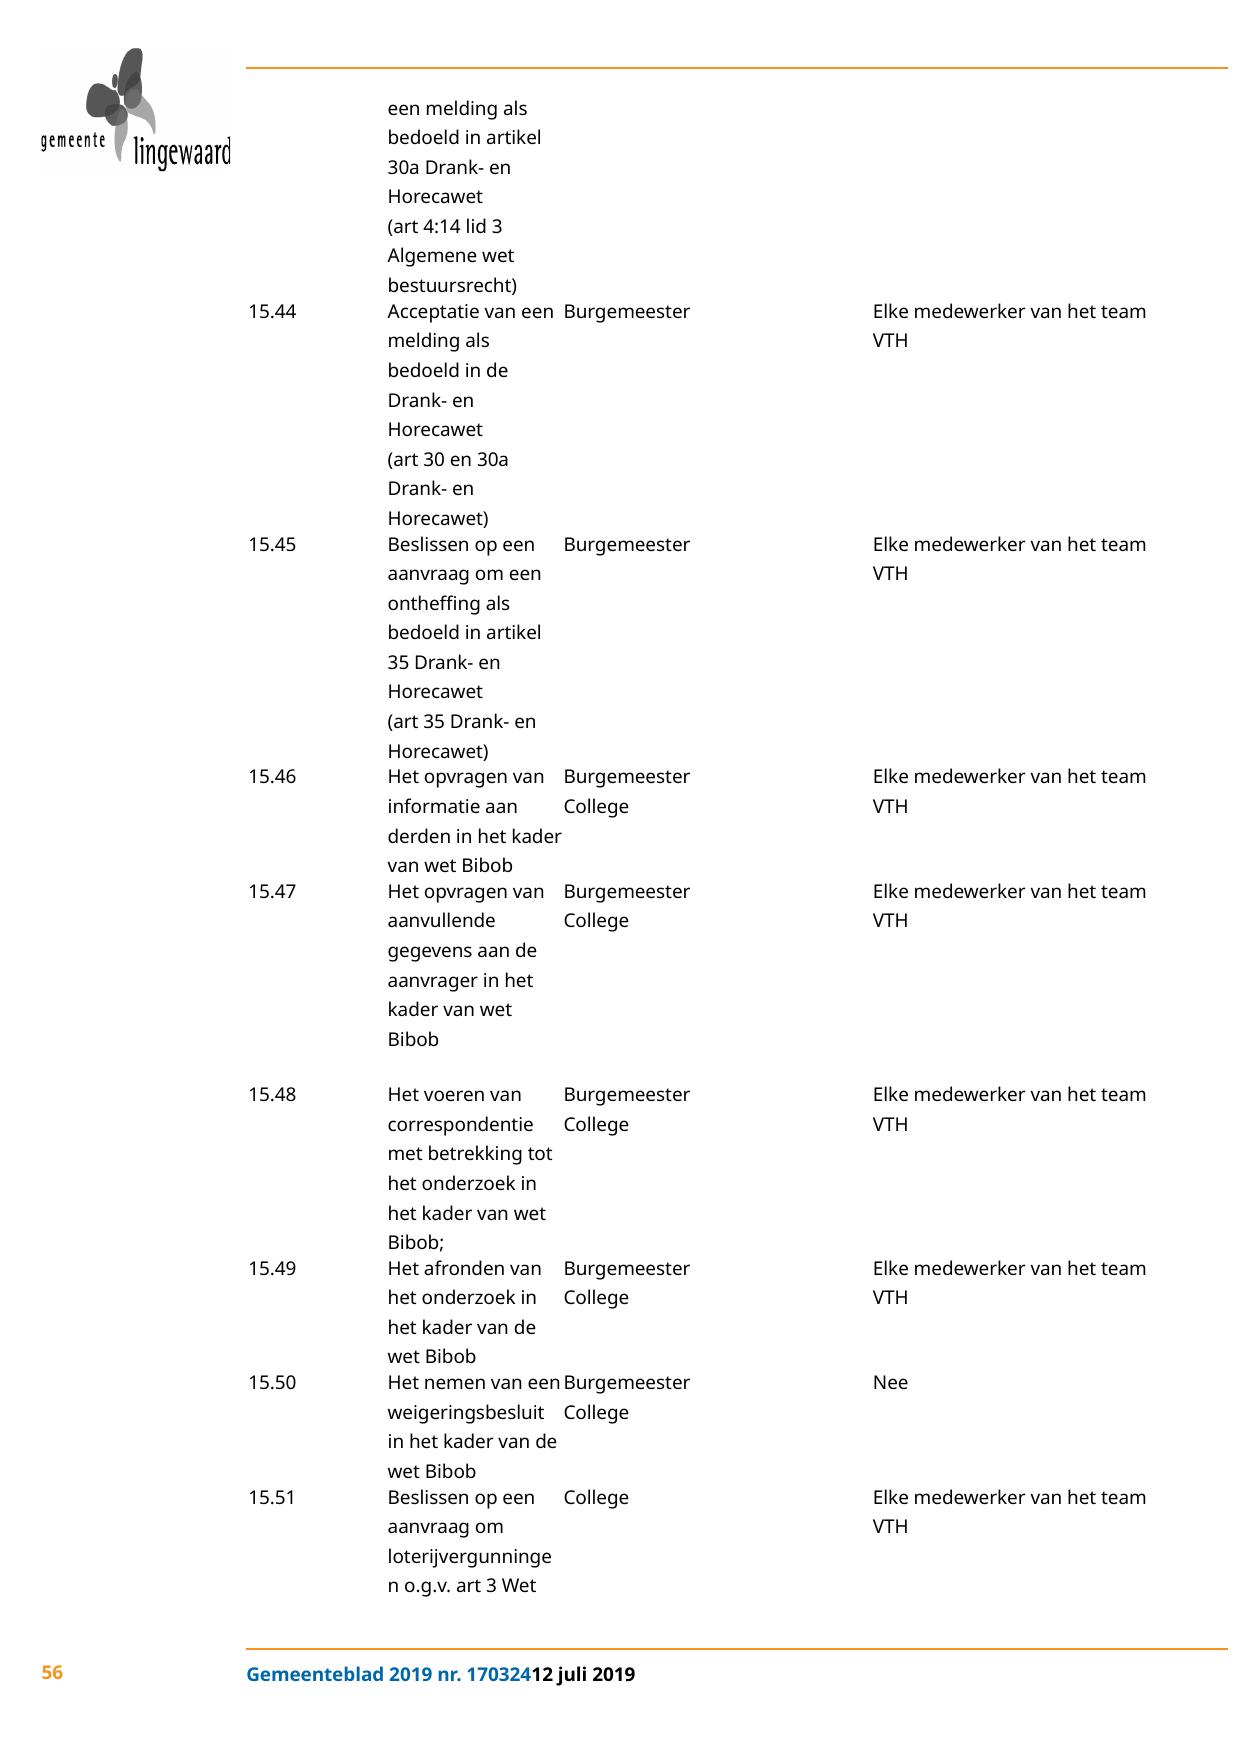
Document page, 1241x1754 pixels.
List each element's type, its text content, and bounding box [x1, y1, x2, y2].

table_cell [703, 1255, 873, 1369]
table_cell Burgemeester College [563, 878, 703, 1081]
table_cell [703, 95, 873, 298]
table_cell Elke medewerker van het team VTH [873, 878, 1152, 1081]
table_cell [703, 1370, 873, 1484]
table_cell Burgemeester College [563, 1255, 703, 1369]
table_cell Het opvragen van aanvullende gegevens aan de aanvrager in het kader van wet Bibob [388, 878, 563, 1081]
table_cell [703, 1484, 873, 1598]
table_cell 15.51 [248, 1484, 387, 1598]
table_cell [873, 95, 1152, 298]
table_cell Burgemeester [563, 531, 703, 764]
table_cell [703, 878, 873, 1081]
table_cell Beslissen op een aanvraag om loterijvergunningen o.g.v. art 3 Wet [388, 1484, 563, 1598]
table_cell Het nemen van een weigeringsbesluit in het kader van de wet Bibob [388, 1370, 563, 1484]
table_cell Burgemeester College [563, 1370, 703, 1484]
table_cell Elke medewerker van het team VTH [873, 298, 1152, 531]
picture [41, 47, 231, 172]
table_cell Elke medewerker van het team VTH [873, 1255, 1152, 1369]
table_cell Elke medewerker van het team VTH [873, 531, 1152, 764]
table_cell [703, 531, 873, 764]
table_cell 15.46 [248, 764, 387, 878]
table_cell College [563, 1484, 703, 1598]
table_cell 15.48 [248, 1081, 387, 1255]
table_cell [563, 95, 703, 298]
table_cell [248, 95, 387, 298]
table_cell Het afronden van het onderzoek in het kader van de wet Bibob [388, 1255, 563, 1369]
table_cell Burgemeester College [563, 1081, 703, 1255]
table_cell Elke medewerker van het team VTH [873, 1484, 1152, 1598]
table_cell 15.47 [248, 878, 387, 1081]
table_cell Het voeren van correspondentie met betrekking tot het onderzoek in het kader van wet Bibob; [388, 1081, 563, 1255]
table_cell Beslissen op een aanvraag om een ontheffing als bedoeld in artikel 35 Drank- en Horecawet (art 35 Drank- en Horecawet) [388, 531, 563, 764]
table_cell Burgemeester College [563, 764, 703, 878]
table_cell 15.45 [248, 531, 387, 764]
table_cell [703, 1081, 873, 1255]
table_cell Het opvragen van informatie aan derden in het kader van wet Bibob [388, 764, 563, 878]
table_cell [703, 298, 873, 531]
table_cell [703, 764, 873, 878]
table_cell 15.50 [248, 1370, 387, 1484]
table_cell een melding als bedoeld in artikel 30a Drank- en Horecawet (art 4:14 lid 3 Algemene wet bestuursrecht) [388, 95, 563, 298]
table_cell Elke medewerker van het team VTH [873, 1081, 1152, 1255]
table_cell Nee [873, 1370, 1152, 1484]
table_cell Acceptatie van een melding als bedoeld in de Drank- en Horecawet (art 30 en 30a Drank- en Horecawet) [388, 298, 563, 531]
table_cell 15.49 [248, 1255, 387, 1369]
table_cell 15.44 [248, 298, 387, 531]
table_cell Burgemeester [563, 298, 703, 531]
table_cell Elke medewerker van het team VTH [873, 764, 1152, 878]
